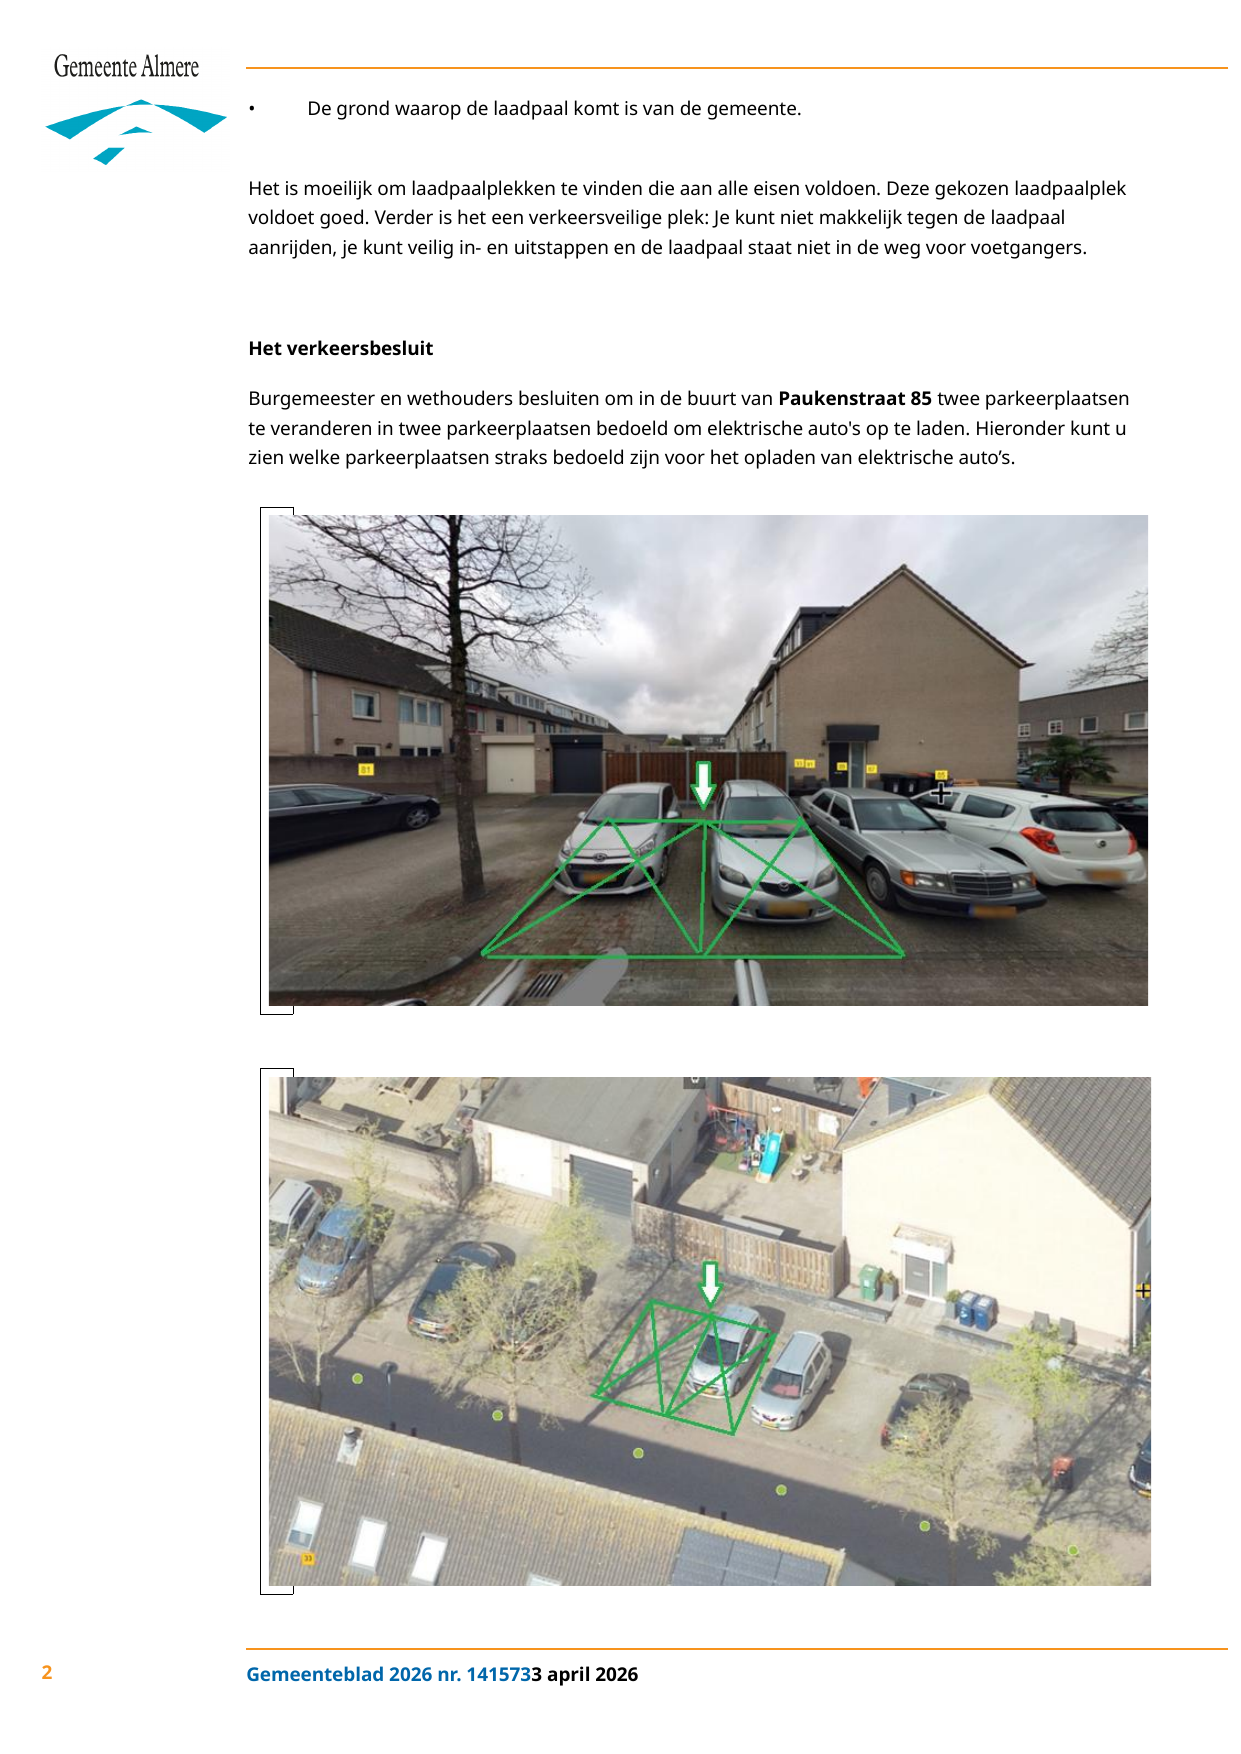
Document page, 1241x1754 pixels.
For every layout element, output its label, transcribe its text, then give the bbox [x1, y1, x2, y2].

text Het is moeilijk om laadpaalplekken te vinden die aan alle eisen voldoen. Deze gekozen laadpaalplek voldoet goed. Verder is het een verkeersveilige plek: Je kunt niet makkelijk tegen de laadpaal aanrijden, je kunt veilig in- en uitstappen en de laadpaal staat niet in de weg voor voetgangers. [248, 175, 1152, 260]
picture [41, 47, 231, 172]
picture [268, 515, 1149, 1006]
text Burgemeester en wethouders besluiten om in de buurt van Paukenstraat 85 twee parkeerplaatsen te veranderen in twee parkeerplaatsen bedoeld om elektrische auto's op te laden. Hieronder kunt u zien welke parkeerplaatsen straks bedoeld zijn voor het opladen van elektrische auto’s. [248, 385, 1152, 470]
picture [268, 1077, 1152, 1586]
text Het verkeersbesluit [248, 335, 1152, 361]
list De grond waarop de laadpaal komt is van de gemeente. [248, 95, 1152, 121]
